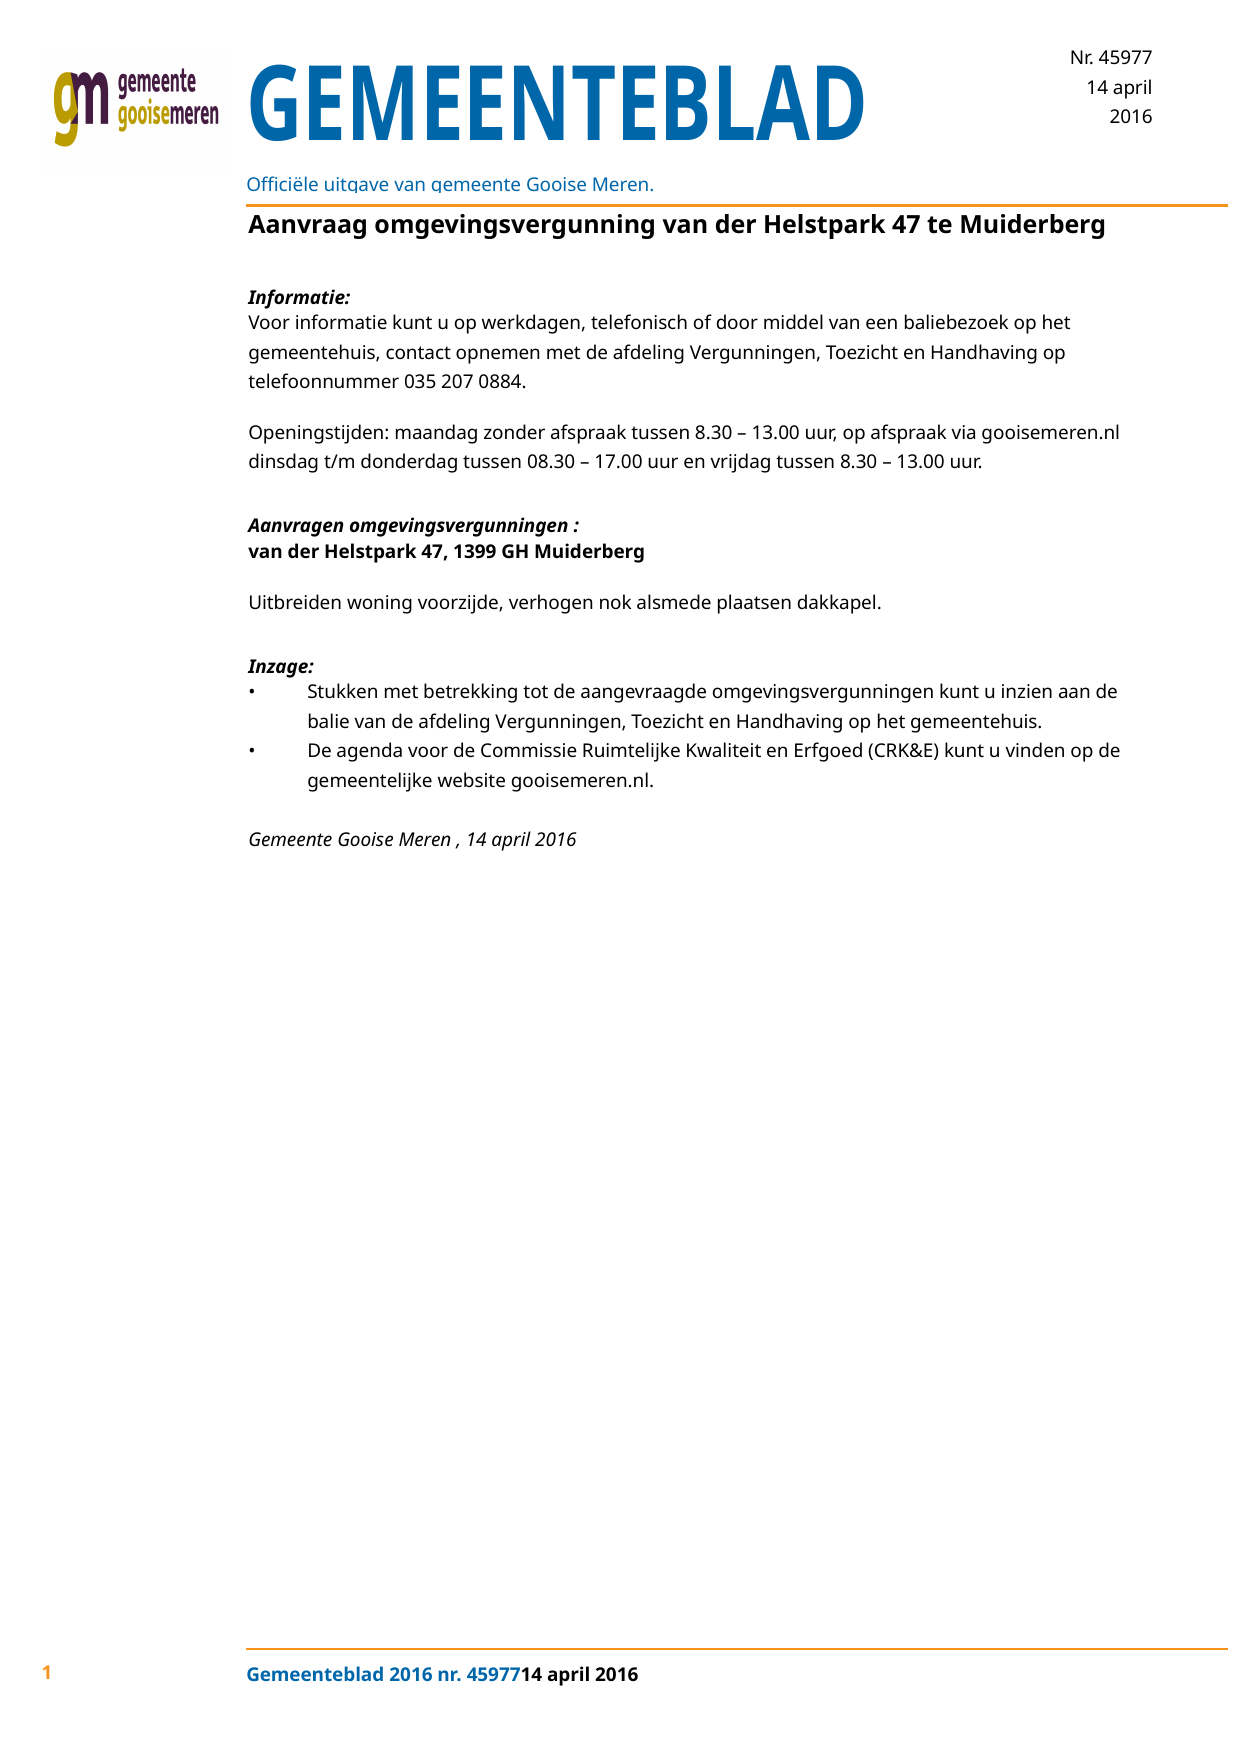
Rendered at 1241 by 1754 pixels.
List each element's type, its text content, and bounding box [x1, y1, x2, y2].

list Stukken met betrekking tot de aangevraagde omgevingsvergunningen kunt u inzien aan de balie van de afdeling Vergunningen, Toezicht en Handhaving op het gemeentehuis. [248, 678, 1152, 734]
text Informatie: [248, 284, 1152, 309]
text Openingstijden: maandag zonder afspraak tussen 8.30 – 13.00 uur, op afspraak via gooisemeren.nl dinsdag t/m donderdag tussen 08.30 – 17.00 uur en vrijdag tussen 8.30 – 13.00 uur. [248, 419, 1152, 474]
text van der Helstpark 47, 1399 GH Muiderberg [248, 538, 1152, 564]
text Aanvraag omgevingsvergunning van der Helstpark 47 te Muiderberg [248, 207, 1152, 241]
list De agenda voor de Commissie Ruimtelijke Kwaliteit en Erfgoed (CRK&E) kunt u vinden op de gemeentelijke website gooisemeren.nl. [248, 738, 1152, 793]
text Inzage: [248, 653, 1152, 678]
text Aanvragen omgevingsvergunningen : [248, 513, 1152, 538]
text Uitbreiden woning voorzijde, verhogen nok alsmede plaatsen dakkapel. [248, 589, 1152, 614]
text Voor informatie kunt u op werkdagen, telefonisch of door middel van een baliebezoek op het gemeentehuis, contact opnemen met de afdeling Vergunningen, Toezicht en Handhaving op telefoonnummer 035 207 0884. [248, 309, 1152, 394]
picture [41, 47, 231, 172]
text Gemeente Gooise Meren , 14 april 2016 [248, 826, 1152, 852]
